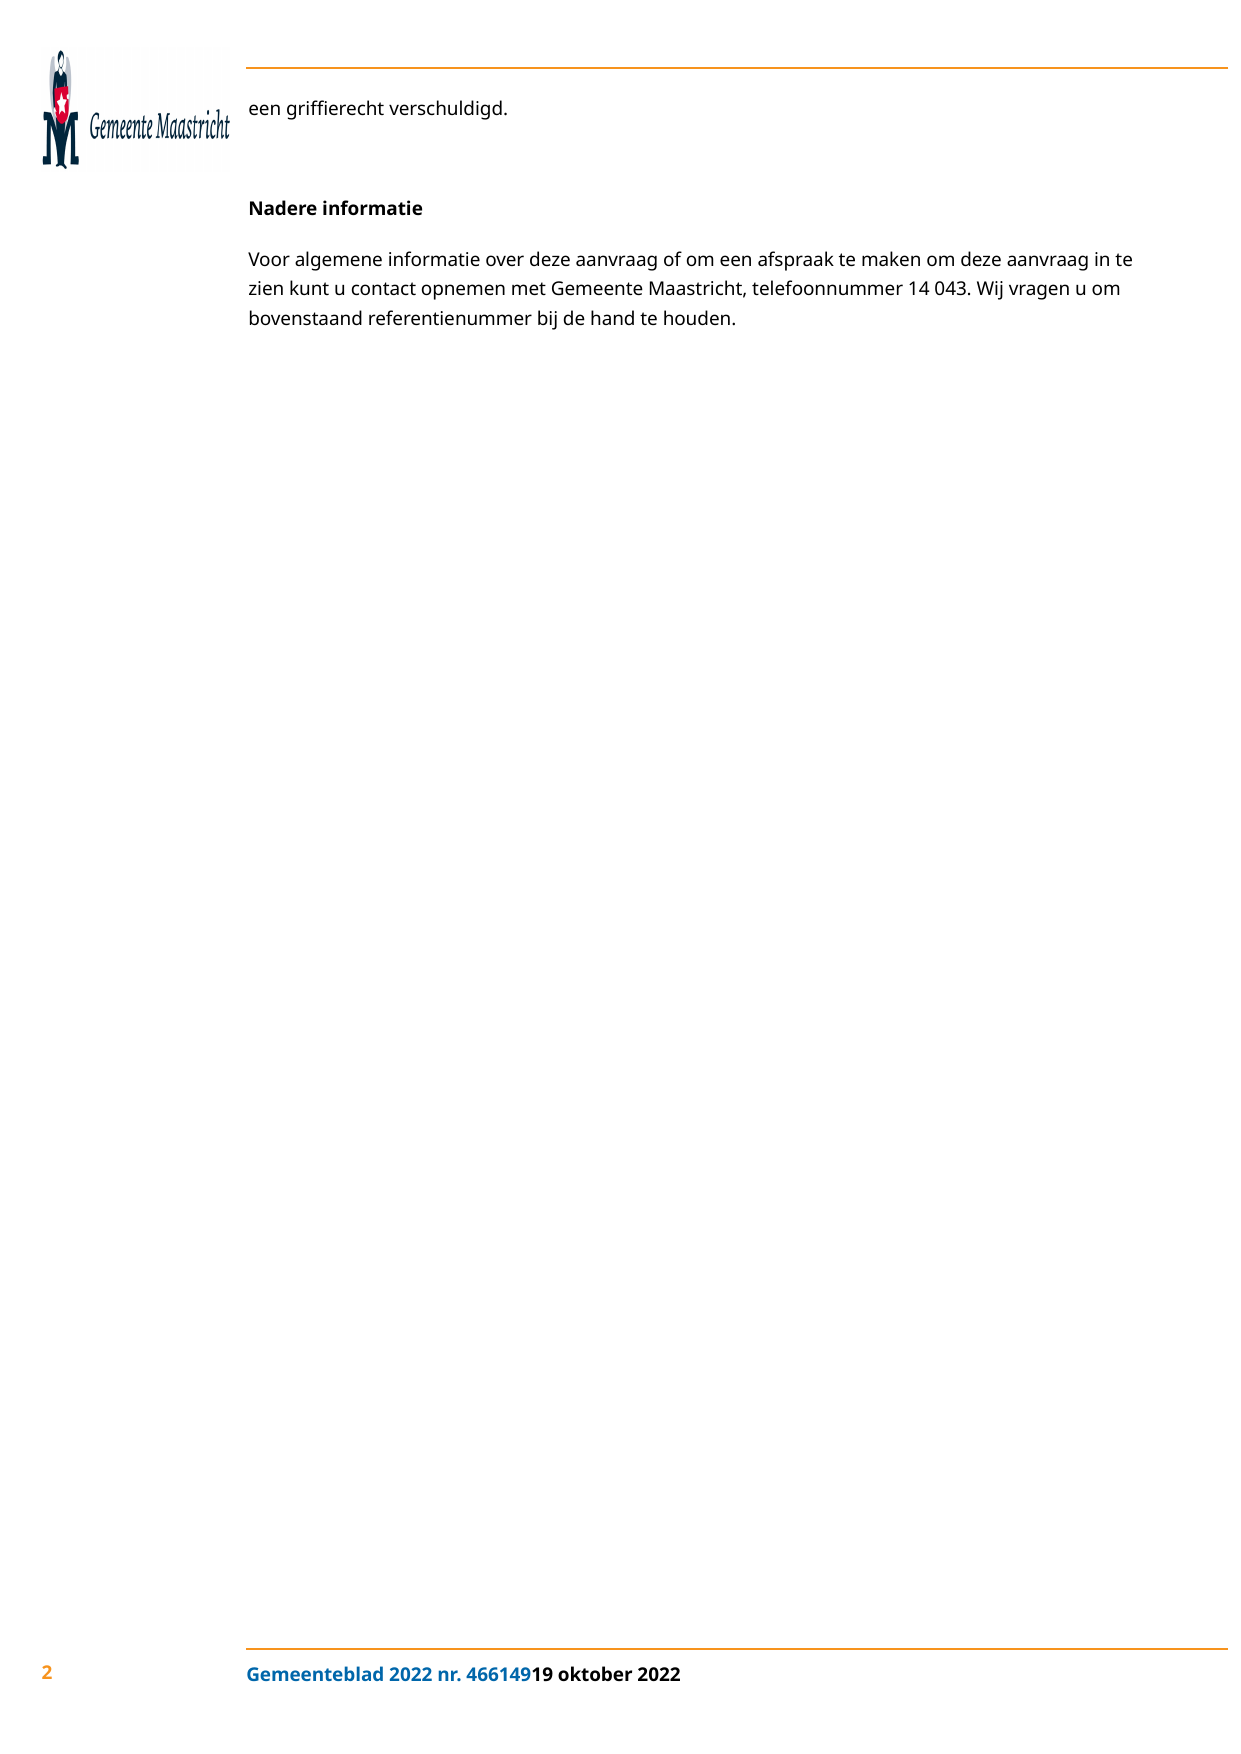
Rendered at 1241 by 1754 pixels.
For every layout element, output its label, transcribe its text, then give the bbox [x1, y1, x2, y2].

text een griffierecht verschuldigd. [248, 95, 1152, 121]
picture [41, 47, 231, 172]
text Voor algemene informatie over deze aanvraag of om een afspraak te maken om deze aanvraag in te zien kunt u contact opnemen met Gemeente Maastricht, telefoonnummer 14 043. Wij vragen u om bovenstaand referentienummer bij de hand te houden. [248, 246, 1152, 331]
text Nadere informatie [248, 196, 1152, 221]
